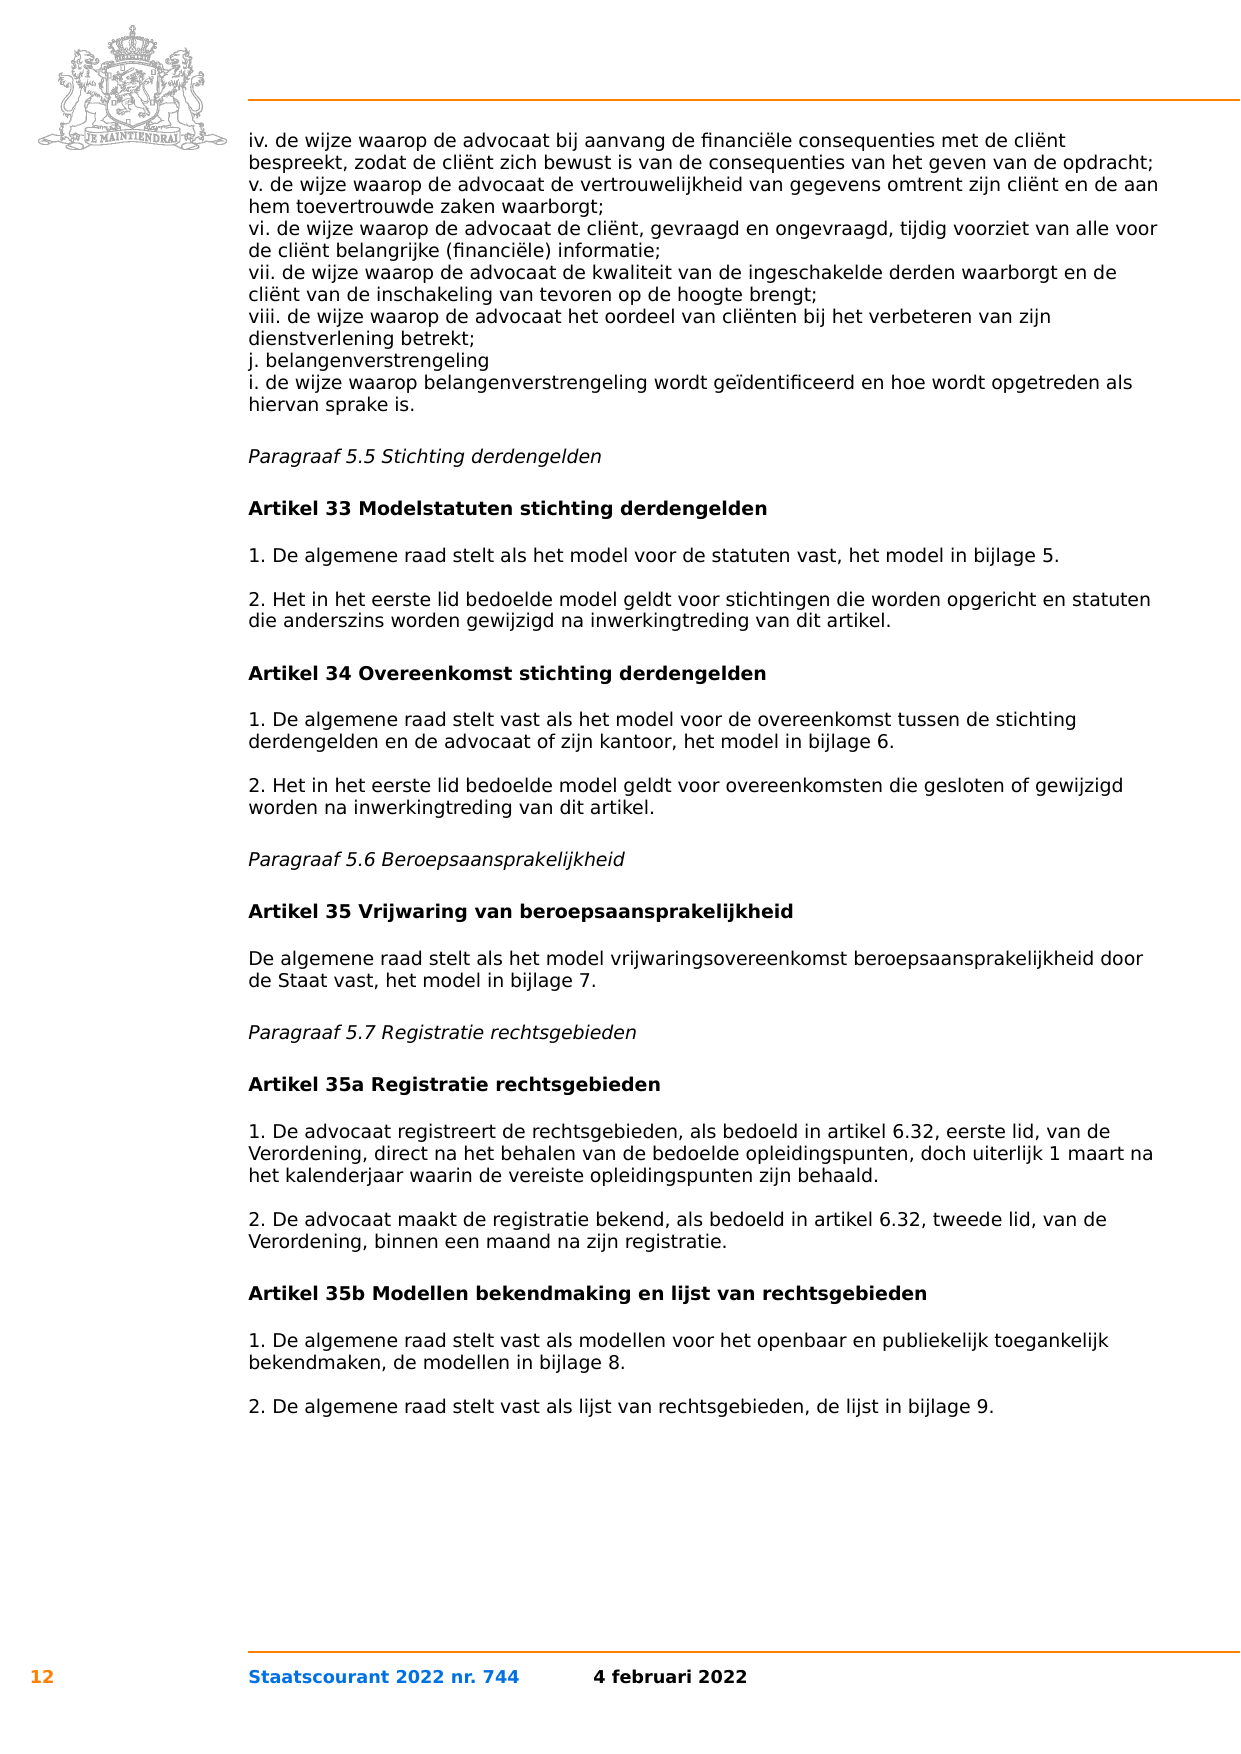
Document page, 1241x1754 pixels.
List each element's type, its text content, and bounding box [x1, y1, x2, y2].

text De algemene raad stelt als het model vrijwaringsovereenkomst beroepsaansprakelijkheid door de Staat vast, het model in bijlage 7. [248, 948, 1163, 992]
text 1. De advocaat registreert de rechtsgebieden, als bedoeld in artikel 6.32, eerste lid, van de Verordening, direct na het behalen van de bedoelde opleidingspunten, doch uiterlijk 1 maart na het kalenderjaar waarin de vereiste opleidingspunten zijn behaald. [248, 1121, 1163, 1187]
subtitle Paragraaf 5.7 Registratie rechtsgebieden [248, 1022, 1163, 1044]
text i. de wijze waarop belangenverstrengeling wordt geïdentificeerd en hoe wordt opgetreden als hiervan sprake is. [248, 372, 1163, 416]
text 2. De advocaat maakt de registratie bekend, als bedoeld in artikel 6.32, tweede lid, van de Verordening, binnen een maand na zijn registratie. [248, 1209, 1163, 1253]
text iv. de wijze waarop de advocaat bij aanvang de financiële consequenties met de cliënt bespreekt, zodat de cliënt zich bewust is van de consequenties van het geven van de opdracht; [248, 130, 1163, 174]
subtitle Artikel 35b Modellen bekendmaking en lijst van rechtsgebieden [248, 1283, 1163, 1305]
subtitle Artikel 35 Vrijwaring van beroepsaansprakelijkheid [248, 901, 1163, 923]
text 2. Het in het eerste lid bedoelde model geldt voor stichtingen die worden opgericht en statuten die anderszins worden gewijzigd na inwerkingtreding van dit artikel. [248, 588, 1163, 632]
text 1. De algemene raad stelt vast als het model voor de overeenkomst tussen de stichting derdengelden en de advocaat of zijn kantoor, het model in bijlage 6. [248, 709, 1163, 753]
subtitle Artikel 34 Overeenkomst stichting derdengelden [248, 662, 1163, 684]
picture [38, 25, 227, 150]
text vii. de wijze waarop de advocaat de kwaliteit van de ingeschakelde derden waarborgt en de cliënt van de inschakeling van tevoren op de hoogte brengt; [248, 262, 1163, 306]
subtitle Paragraaf 5.5 Stichting derdengelden [248, 446, 1163, 468]
text 2. De algemene raad stelt vast als lijst van rechtsgebieden, de lijst in bijlage 9. [248, 1396, 1163, 1418]
text 1. De algemene raad stelt vast als modellen voor het openbaar en publiekelijk toegankelijk bekendmaken, de modellen in bijlage 8. [248, 1330, 1163, 1374]
subtitle Paragraaf 5.6 Beroepsaansprakelijkheid [248, 849, 1163, 871]
text viii. de wijze waarop de advocaat het oordeel van cliënten bij het verbeteren van zijn dienstverlening betrekt; [248, 306, 1163, 350]
text 1. De algemene raad stelt als het model voor de statuten vast, het model in bijlage 5. [248, 544, 1163, 567]
text v. de wijze waarop de advocaat de vertrouwelijkheid van gegevens omtrent zijn cliënt en de aan hem toevertrouwde zaken waarborgt; [248, 174, 1163, 218]
text j. belangenverstrengeling [248, 350, 1163, 372]
text vi. de wijze waarop de advocaat de cliënt, gevraagd en ongevraagd, tijdig voorziet van alle voor de cliënt belangrijke (financiële) informatie; [248, 218, 1163, 262]
subtitle Artikel 35a Registratie rechtsgebieden [248, 1074, 1163, 1096]
text 2. Het in het eerste lid bedoelde model geldt voor overeenkomsten die gesloten of gewijzigd worden na inwerkingtreding van dit artikel. [248, 775, 1163, 819]
subtitle Artikel 33 Modelstatuten stichting derdengelden [248, 498, 1163, 519]
